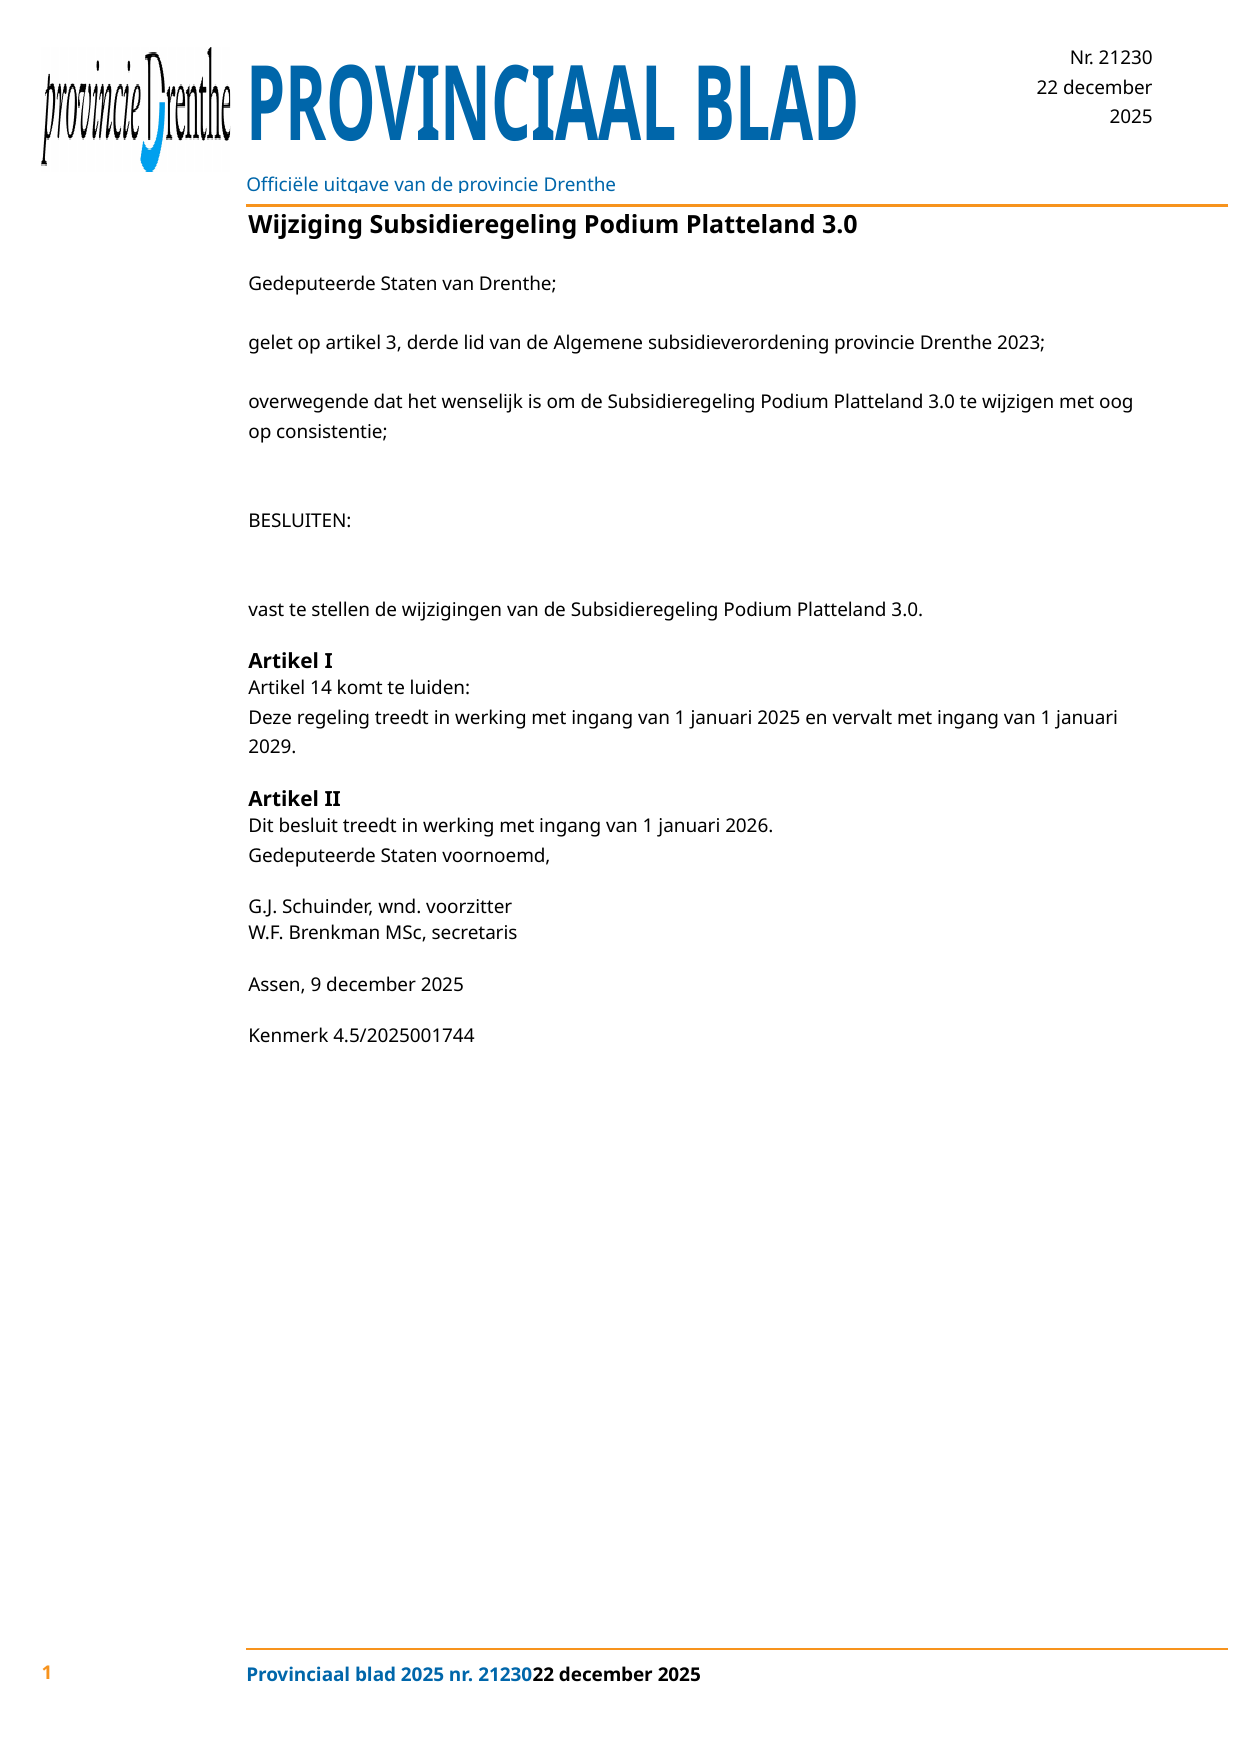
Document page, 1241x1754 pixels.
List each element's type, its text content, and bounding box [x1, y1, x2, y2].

text vast te stellen de wijzigingen van de Subsidieregeling Podium Platteland 3.0. [248, 596, 1152, 621]
text Assen, 9 december 2025 [248, 971, 1152, 997]
text W.F. Brenkman MSc, secretaris [248, 919, 1152, 945]
text Artikel 14 komt te luiden: [248, 674, 1152, 700]
text BESLUITEN: [248, 507, 1152, 533]
text Artikel I [248, 646, 1152, 674]
text overwegende dat het wenselijk is om de Subsidieregeling Podium Platteland 3.0 te wijzigen met oog op consistentie; [248, 389, 1152, 444]
text gelet op artikel 3, derde lid van de Algemene subsidieverordening provincie Drenthe 2023; [248, 329, 1152, 355]
text Kenmerk 4.5/2025001744 [248, 1022, 1152, 1048]
text Wijziging Subsidieregeling Podium Platteland 3.0 [248, 207, 1152, 241]
text Gedeputeerde Staten voornoemd, [248, 842, 1152, 868]
text Gedeputeerde Staten van Drenthe; [248, 270, 1152, 296]
picture [41, 47, 231, 172]
text G.J. Schuinder, wnd. voorzitter [248, 894, 1152, 919]
text Artikel II [248, 784, 1152, 813]
text Dit besluit treedt in werking met ingang van 1 januari 2026. [248, 813, 1152, 838]
text Deze regeling treedt in werking met ingang van 1 januari 2025 en vervalt met ingang van 1 januari 2029. [248, 704, 1152, 759]
